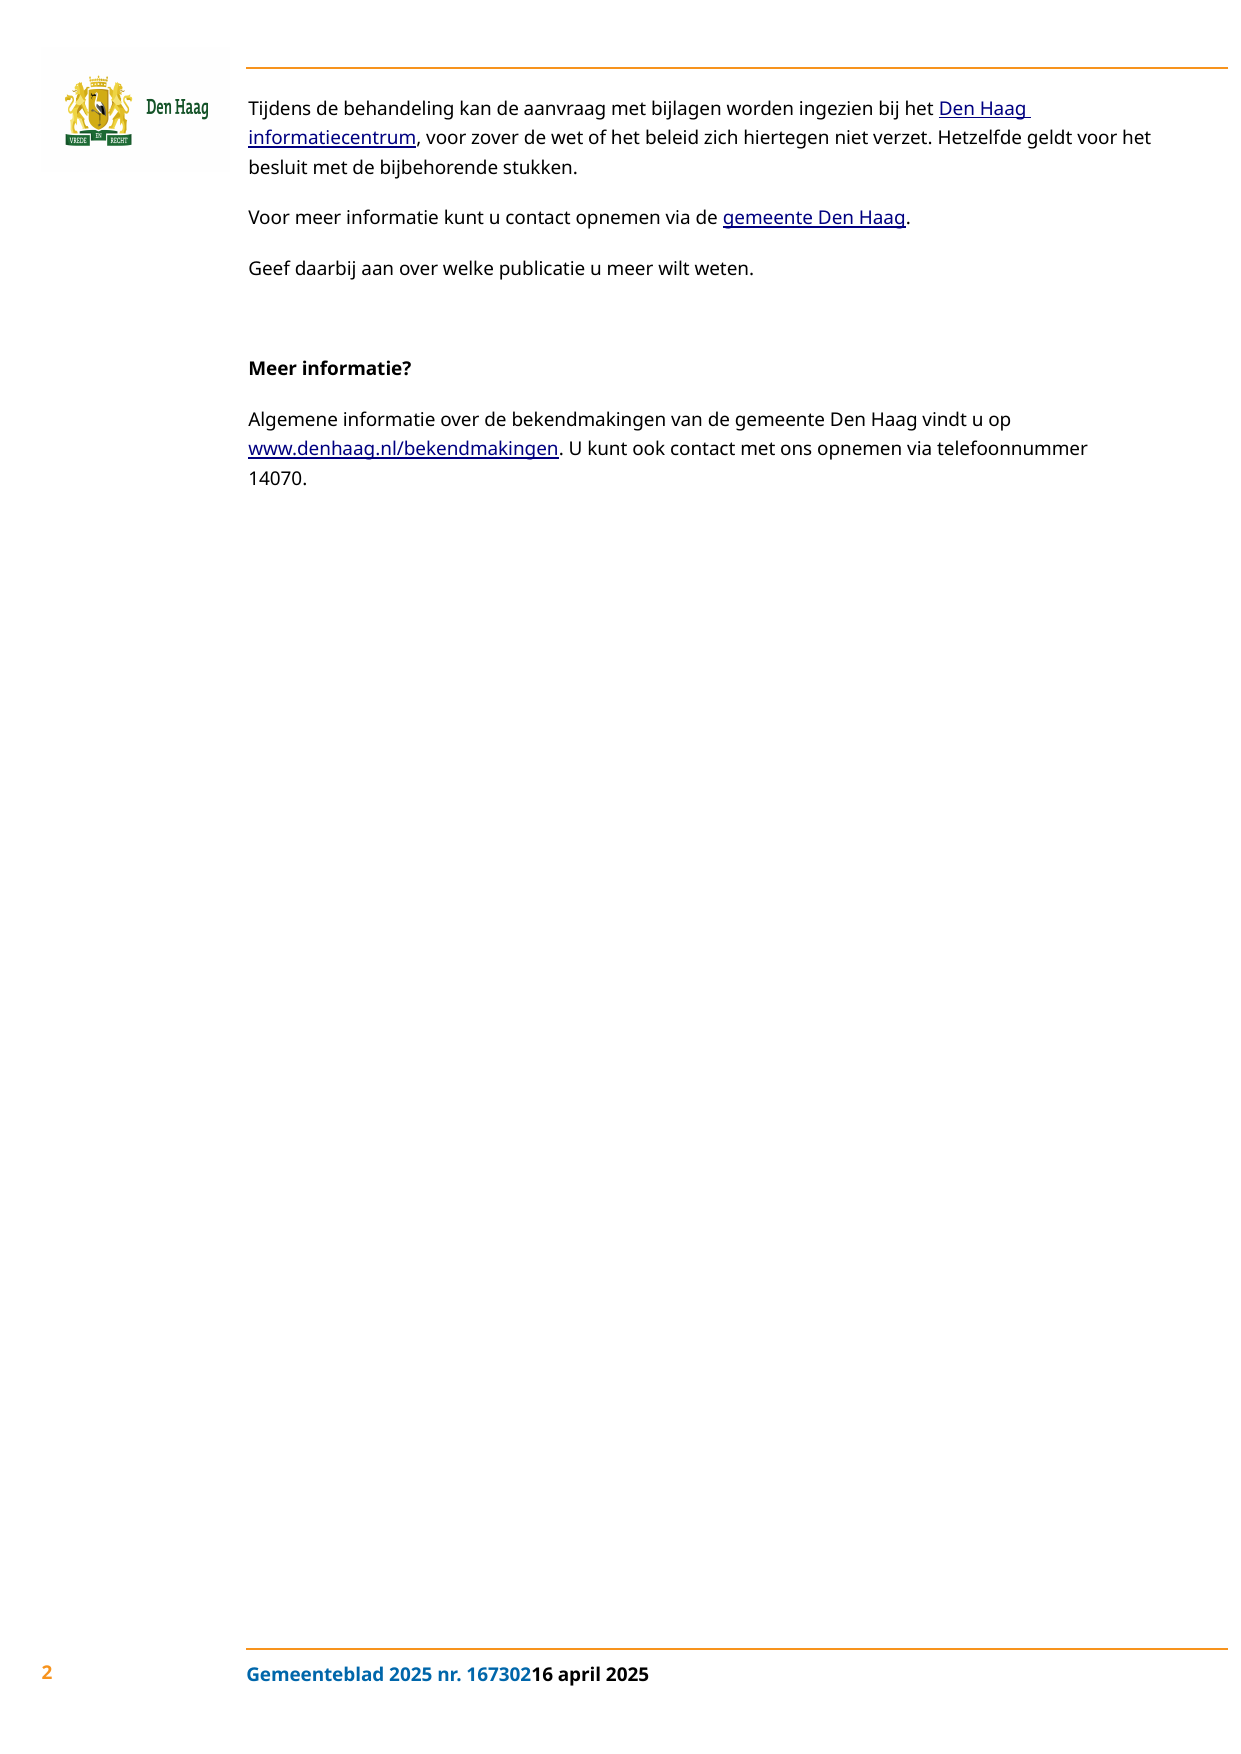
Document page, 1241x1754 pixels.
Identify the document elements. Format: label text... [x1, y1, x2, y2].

text Algemene informatie over de bekendmakingen van de gemeente Den Haag vindt u op www.denhaag.nl/bekendmakingen. U kunt ook contact met ons opnemen via telefoonnummer 14070. [248, 406, 1152, 491]
picture [41, 47, 231, 172]
text Geef daarbij aan over welke publicatie u meer wilt weten. [248, 255, 1152, 281]
text Meer informatie? [248, 356, 1152, 381]
text Tijdens de behandeling kan de aanvraag met bijlagen worden ingezien bij het Den Haag informatiecentrum, voor zover de wet of het beleid zich hiertegen niet verzet. Hetzelfde geldt voor het besluit met de bijbehorende stukken. [248, 95, 1152, 180]
text Voor meer informatie kunt u contact opnemen via de gemeente Den Haag. [248, 204, 1152, 230]
